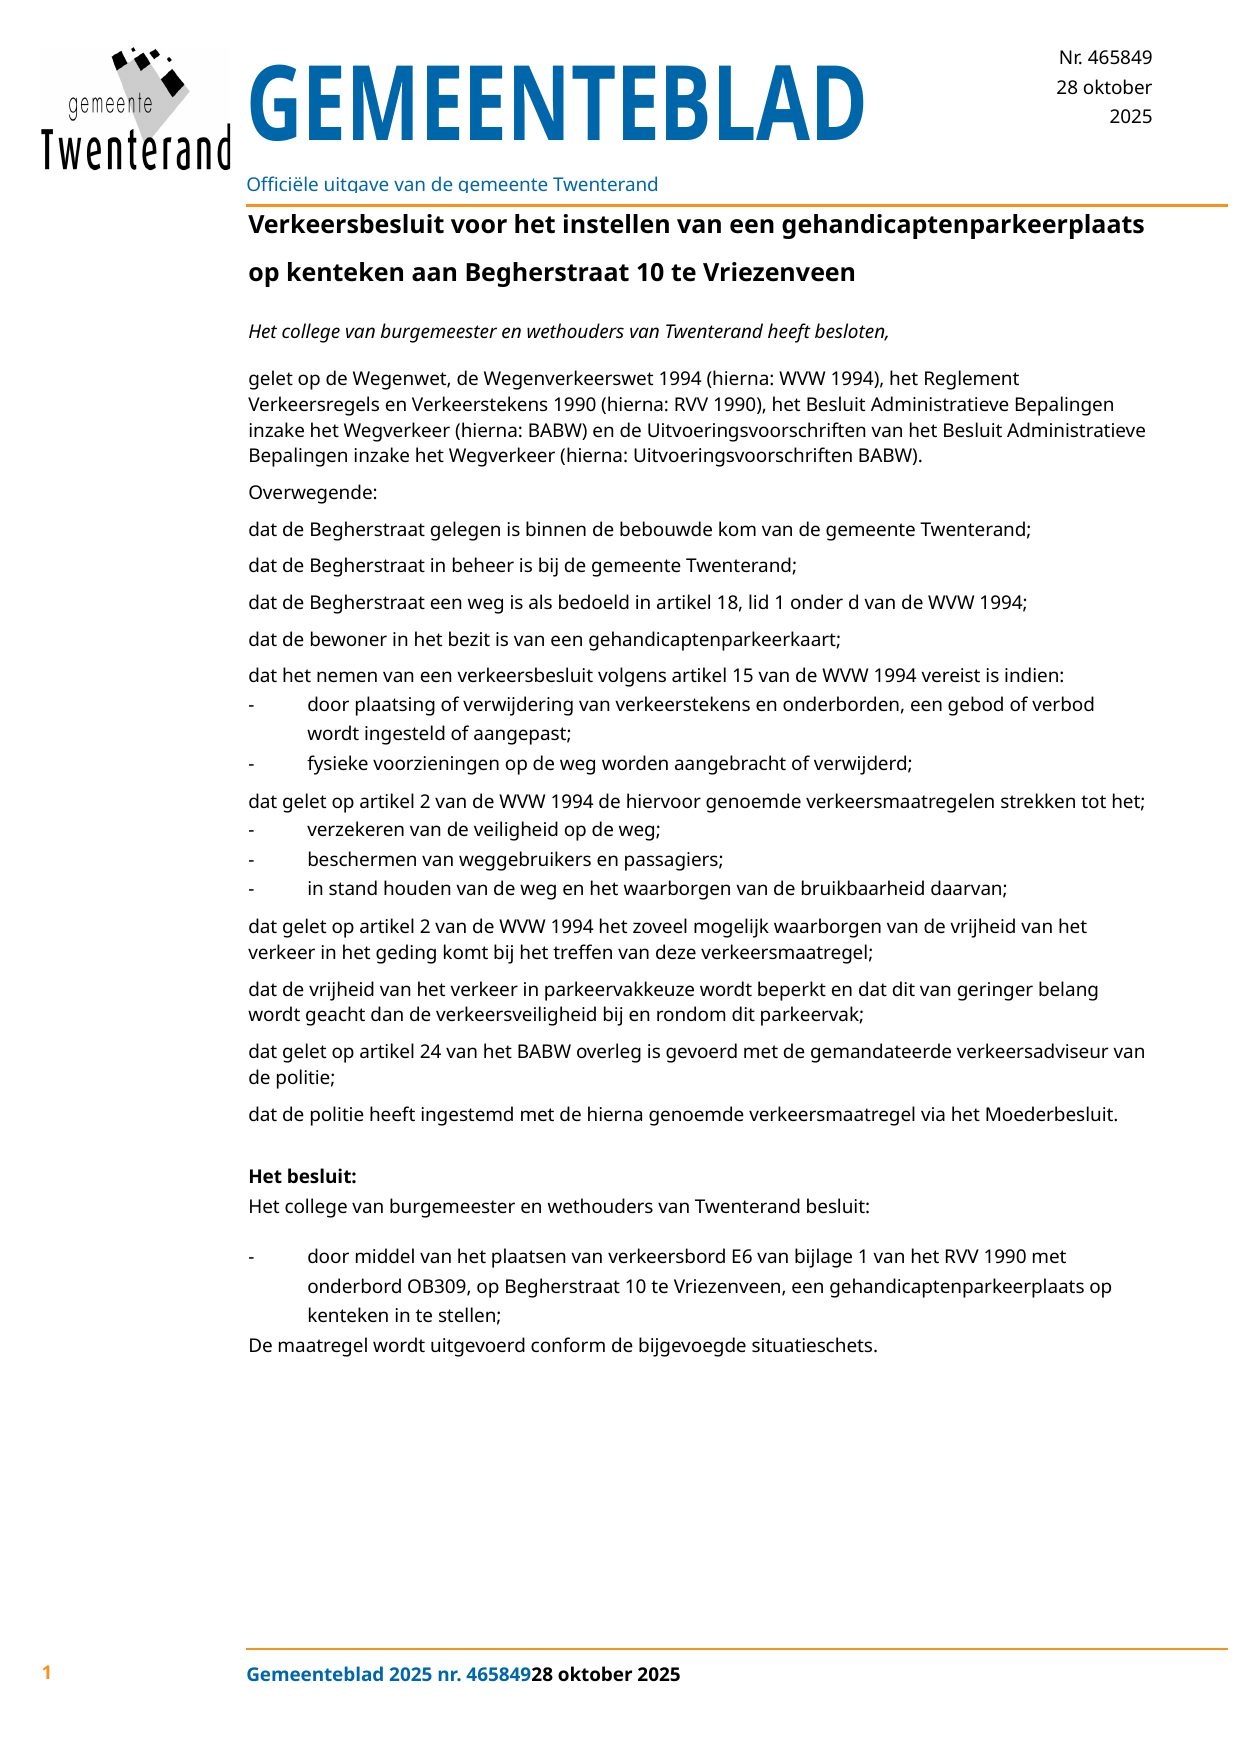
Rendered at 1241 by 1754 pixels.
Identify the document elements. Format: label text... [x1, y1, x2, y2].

text Het college van burgemeester en wethouders van Twenterand heeft besloten, [248, 318, 1152, 344]
text dat de Begherstraat gelegen is binnen de bebouwde kom van de gemeente Twenterand; [248, 516, 1152, 542]
text dat gelet op artikel 2 van de WVW 1994 de hiervoor genoemde verkeersmaatregelen strekken tot het; [248, 788, 1152, 814]
text Het college van burgemeester en wethouders van Twenterand besluit: [248, 1193, 1152, 1219]
text dat gelet op artikel 24 van het BABW overleg is gevoerd met de gemandateerde verkeersadviseur van de politie; [248, 1038, 1152, 1090]
list beschermen van weggebruikers en passagiers; [248, 846, 1152, 872]
text dat de Begherstraat een weg is als bedoeld in artikel 18, lid 1 onder d van de WVW 1994; [248, 589, 1152, 615]
text gelet op de Wegenwet, de Wegenverkeerswet 1994 (hierna: WVW 1994), het Reglement Verkeersregels en Verkeerstekens 1990 (hierna: RVV 1990), het Besluit Administratieve Bepalingen inzake het Wegverkeer (hierna: BABW) en de Uitvoeringsvoorschriften van het Besluit Administratieve Bepalingen inzake het Wegverkeer (hierna: Uitvoeringsvoorschriften BABW). [248, 366, 1152, 468]
text dat de vrijheid van het verkeer in parkeervakkeuze wordt beperkt en dat dit van geringer belang wordt geacht dan de verkeersveiligheid bij en rondom dit parkeervak; [248, 976, 1152, 1027]
text dat de bewoner in het bezit is van een gehandicaptenparkeerkaart; [248, 626, 1152, 652]
list fysieke voorzieningen op de weg worden aangebracht of verwijderd; [248, 750, 1152, 776]
text Het besluit: [248, 1163, 1152, 1189]
list verzekeren van de veiligheid op de weg; [248, 816, 1152, 842]
text dat de politie heeft ingestemd met de hierna genoemde verkeersmaatregel via het Moederbesluit. [248, 1101, 1152, 1126]
list in stand houden van de weg en het waarborgen van de bruikbaarheid daarvan; [248, 876, 1152, 901]
list door middel van het plaatsen van verkeersbord E6 van bijlage 1 van het RVV 1990 met onderbord OB309, op Begherstraat 10 te Vriezenveen, een gehandicaptenparkeerplaats op kenteken in te stellen; [248, 1243, 1152, 1328]
text dat de Begherstraat in beheer is bij de gemeente Twenterand; [248, 553, 1152, 578]
picture [41, 47, 231, 172]
text Overwegende: [248, 479, 1152, 505]
list door plaatsing of verwijdering van verkeerstekens en onderborden, een gebod of verbod wordt ingesteld of aangepast; [248, 691, 1152, 746]
text dat gelet op artikel 2 van de WVW 1994 het zoveel mogelijk waarborgen van de vrijheid van het verkeer in het geding komt bij het treffen van deze verkeersmaatregel; [248, 913, 1152, 965]
text De maatregel wordt uitgevoerd conform de bijgevoegde situatieschets. [248, 1332, 1152, 1358]
text Verkeersbesluit voor het instellen van een gehandicaptenparkeerplaats op kenteken aan Begherstraat 10 te Vriezenveen [248, 207, 1152, 288]
text dat het nemen van een verkeersbesluit volgens artikel 15 van de WVW 1994 vereist is indien: [248, 663, 1152, 688]
